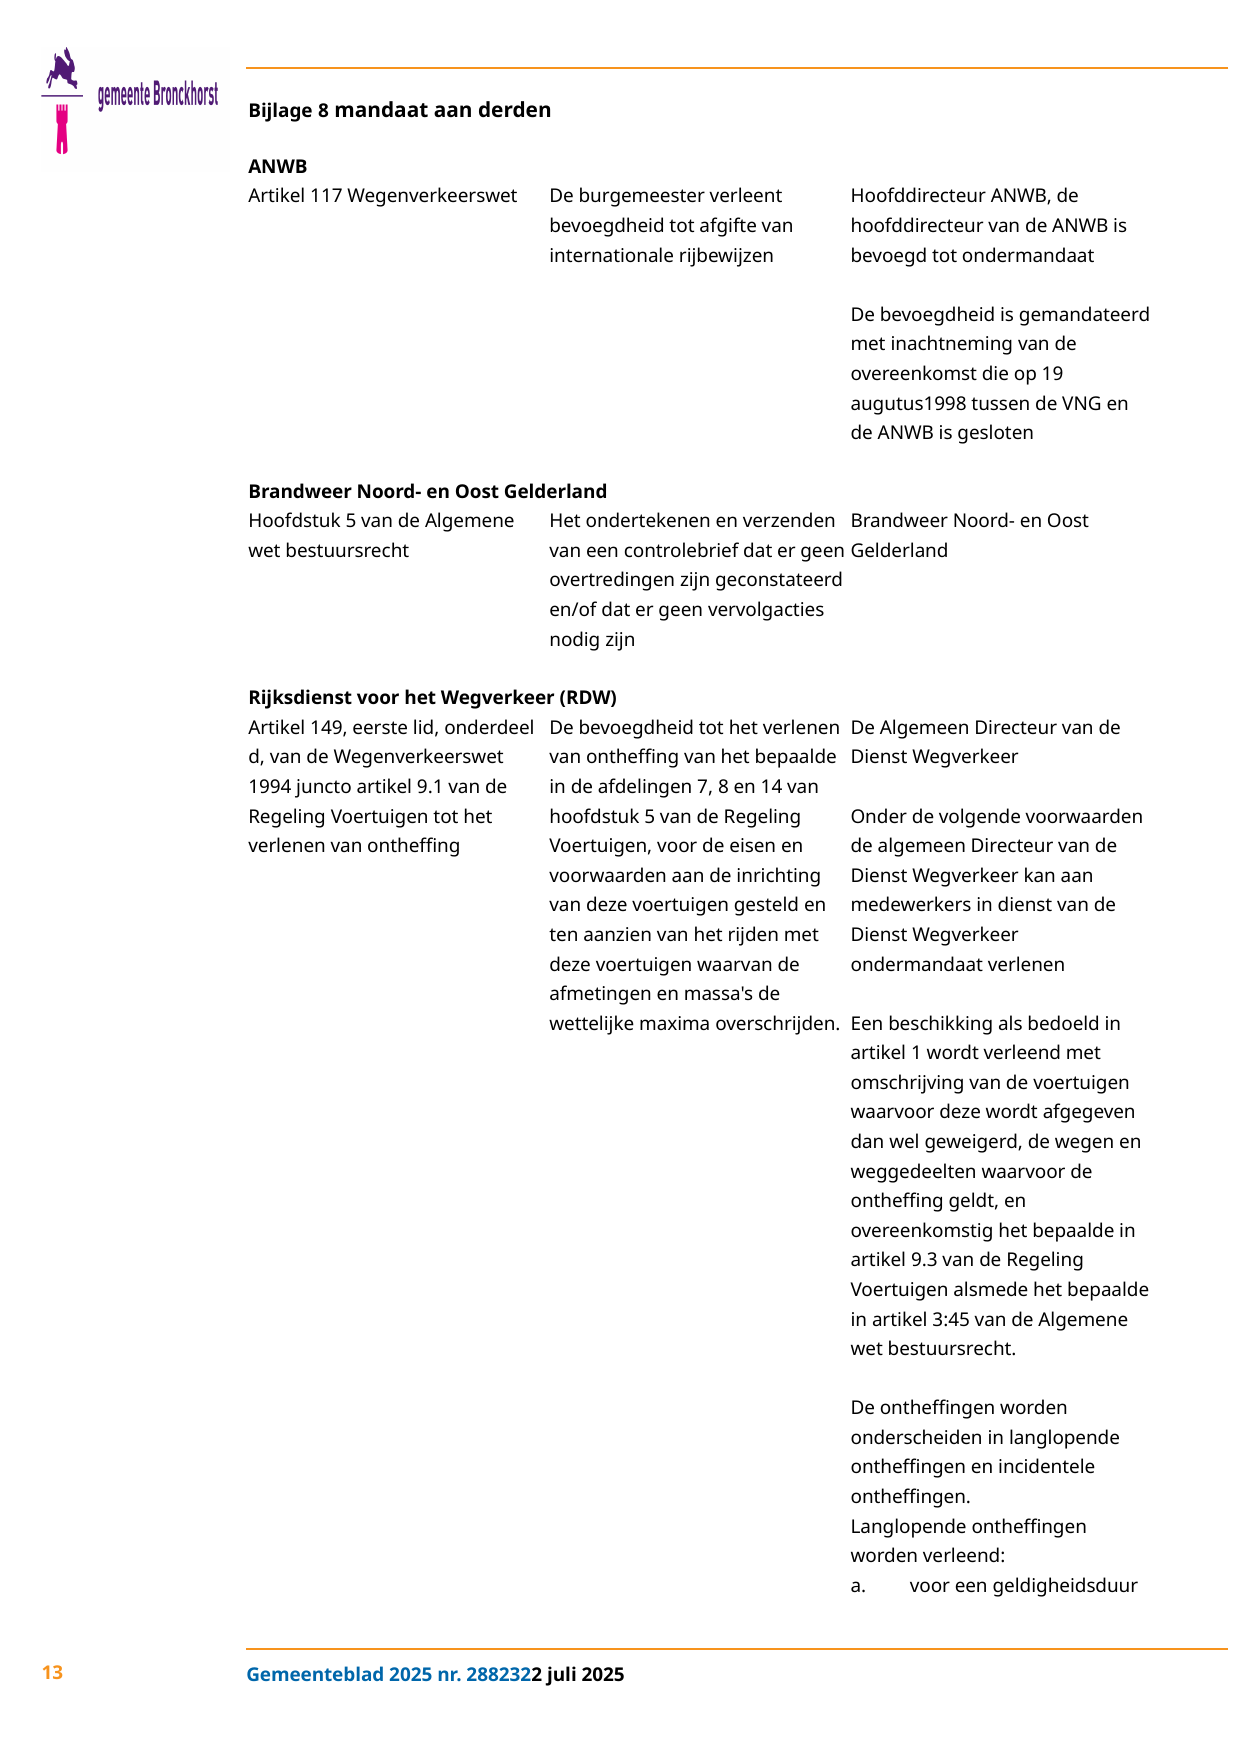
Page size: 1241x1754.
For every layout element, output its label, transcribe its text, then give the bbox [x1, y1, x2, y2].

table_header Artikel 117 Wegenverkeerswet [248, 183, 549, 445]
table_header Artikel 149, eerste lid, onderdeel d, van de Wegenverkeerswet 1994 juncto artikel 9.1 van de Regeling Voertuigen tot het verlenen van ontheffing [248, 714, 549, 1598]
text Bijlage 8 mandaat aan derden [248, 95, 1152, 123]
picture [41, 47, 231, 172]
table_header De burgemeester verleent bevoegdheid tot afgifte van internationale rijbewijzen [549, 183, 850, 445]
text ANWB [248, 153, 1152, 179]
table_header Hoofddirecteur ANWB, de hoofddirecteur van de ANWB is bevoegd tot ondermandaat De bevoegdheid is gemandateerd met inachtneming van de overeenkomst die op 19 augutus1998 tussen de VNG en de ANWB is gesloten [850, 183, 1152, 445]
table_header Het ondertekenen en verzenden van een controlebrief dat er geen overtredingen zijn geconstateerd en/of dat er geen vervolgacties nodig zijn [549, 508, 850, 652]
table_header Hoofdstuk 5 van de Algemene wet bestuursrecht [248, 508, 549, 652]
text Rijksdienst voor het Wegverkeer (RDW) [248, 684, 1152, 710]
text Brandweer Noord- en Oost Gelderland [248, 478, 1152, 503]
table_header De bevoegdheid tot het verlenen van ontheffing van het bepaalde in de afdelingen 7, 8 en 14 van hoofdstuk 5 van de Regeling Voertuigen, voor de eisen en voorwaarden aan de inrichting van deze voertuigen gesteld en ten aanzien van het rijden met deze voertuigen waarvan de afmetingen en massa's de wettelijke maxima overschrijden. [549, 714, 850, 1598]
table_header De Algemeen Directeur van de Dienst Wegverkeer Onder de volgende voorwaarden de algemeen Directeur van de Dienst Wegverkeer kan aan medewerkers in dienst van de Dienst Wegverkeer ondermandaat verlenen Een beschikking als bedoeld in artikel 1 wordt verleend met omschrijving van de voertuigen waarvoor deze wordt afgegeven dan wel geweigerd, de wegen en weggedeelten waarvoor de ontheffing geldt, en overeenkomstig het bepaalde in artikel 9.3 van de Regeling Voertuigen alsmede het bepaalde in artikel 3:45 van de Algemene wet bestuursrecht. De ontheffingen worden onderscheiden in langlopende ontheffingen en incidentele ontheffingen. Langlopende ontheffingen worden verleend: voor een geldigheidsduur [850, 714, 1152, 1598]
table_header Brandweer Noord- en Oost Gelderland [850, 508, 1152, 652]
